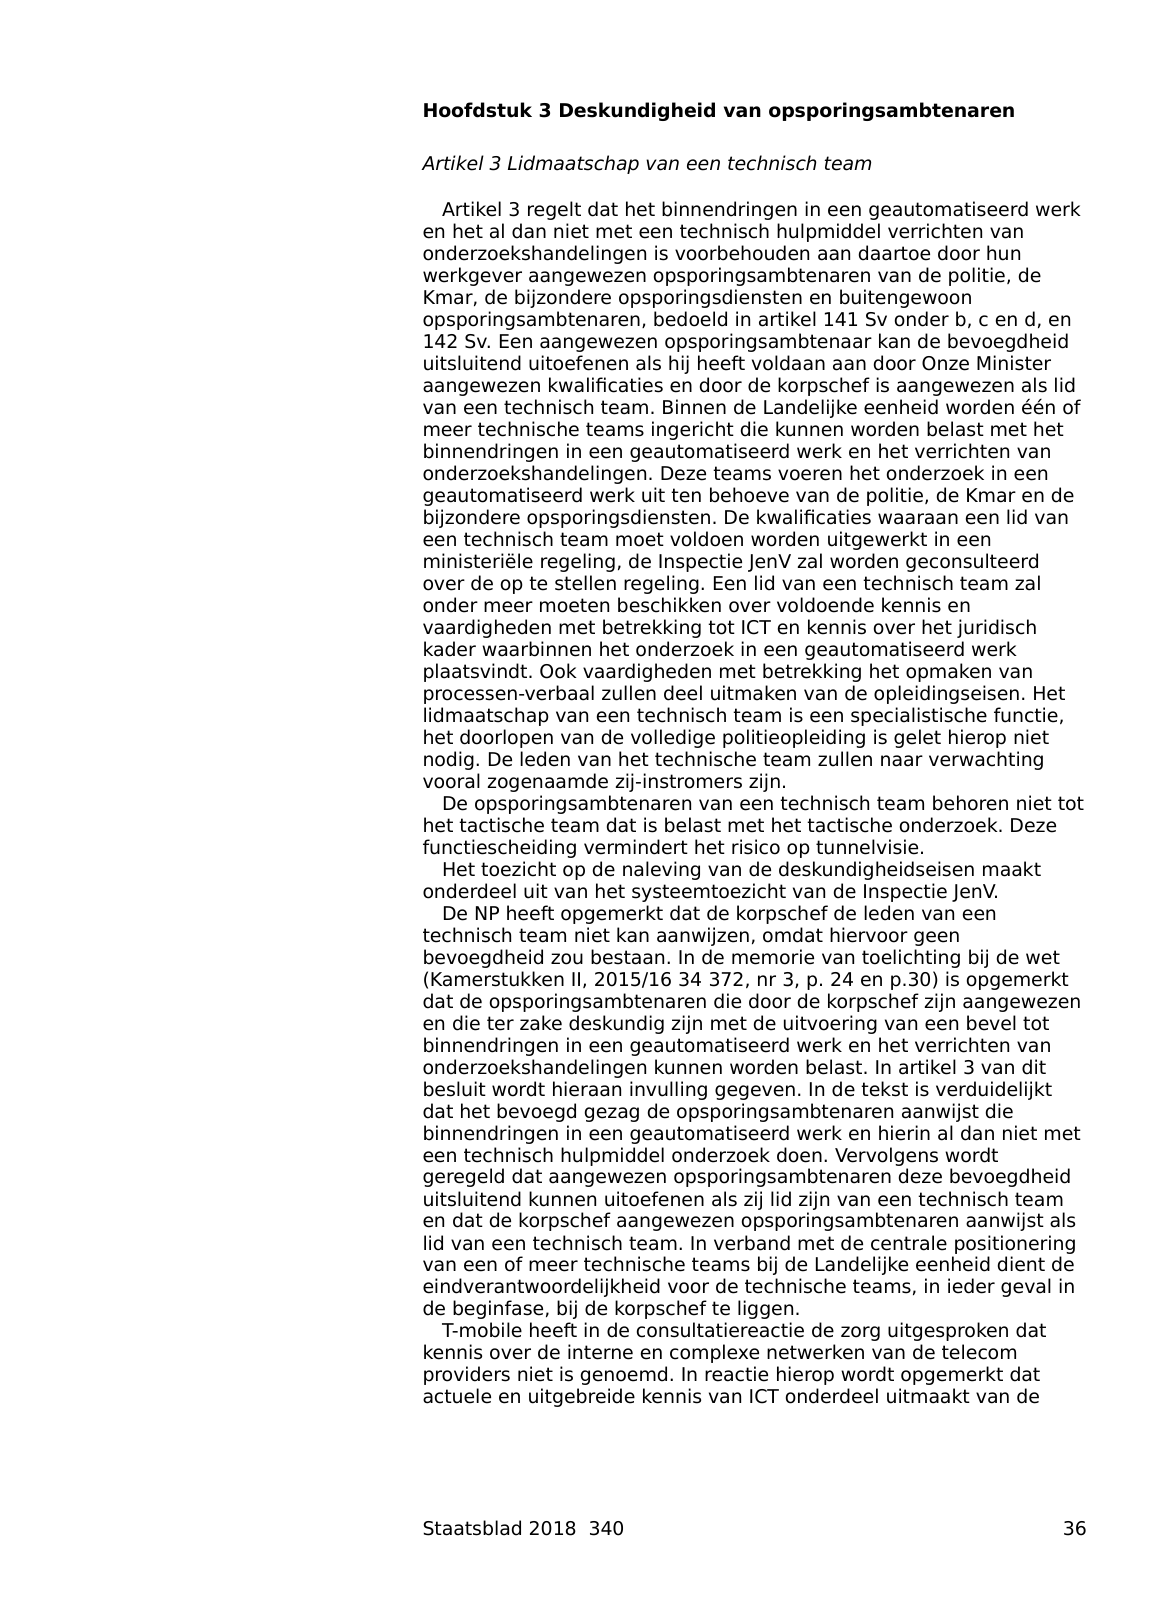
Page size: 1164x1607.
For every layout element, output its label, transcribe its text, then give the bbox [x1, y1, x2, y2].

text De opsporingsambtenaren van een technisch team behoren niet tot het tactische team dat is belast met het tactische onderzoek. Deze functiescheiding vermindert het risico op tunnelvisie. [422, 793, 1087, 859]
text De NP heeft opgemerkt dat de korpschef de leden van een technisch team niet kan aanwijzen, omdat hiervoor geen bevoegdheid zou bestaan. In de memorie van toelichting bij de wet (Kamerstukken II, 2015/16 34 372, nr 3, p. 24 en p.30) is opgemerkt dat de opsporingsambtenaren die door de korpschef zijn aangewezen en die ter zake deskundig zijn met de uitvoering van een bevel tot binnendringen in een geautomatiseerd werk en het verrichten van onderzoekshandelingen kunnen worden belast. In artikel 3 van dit besluit wordt hieraan invulling gegeven. In de tekst is verduidelijkt dat het bevoegd gezag de opsporingsambtenaren aanwijst die binnendringen in een geautomatiseerd werk en hierin al dan niet met een technisch hulpmiddel onderzoek doen. Vervolgens wordt geregeld dat aangewezen opsporingsambtenaren deze bevoegdheid uitsluitend kunnen uitoefenen als zij lid zijn van een technisch team en dat de korpschef aangewezen opsporingsambtenaren aanwijst als lid van een technisch team. In verband met de centrale positionering van een of meer technische teams bij de Landelijke eenheid dient de eindverantwoordelijkheid voor de technische teams, in ieder geval in de beginfase, bij de korpschef te liggen. [422, 903, 1087, 1320]
subtitle Hoofdstuk 3 Deskundigheid van opsporingsambtenaren [422, 100, 1087, 122]
text Het toezicht op de naleving van de deskundigheidseisen maakt onderdeel uit van het systeemtoezicht van de Inspectie JenV. [422, 859, 1087, 903]
text T-mobile heeft in de consultatiereactie de zorg uitgesproken dat kennis over de interne en complexe netwerken van de telecom providers niet is genoemd. In reactie hierop wordt opgemerkt dat actuele en uitgebreide kennis van ICT onderdeel uitmaakt van de [422, 1320, 1087, 1408]
text Artikel 3 regelt dat het binnendringen in een geautomatiseerd werk en het al dan niet met een technisch hulpmiddel verrichten van onderzoekshandelingen is voorbehouden aan daartoe door hun werkgever aangewezen opsporingsambtenaren van de politie, de Kmar, de bijzondere opsporingsdiensten en buitengewoon opsporingsambtenaren, bedoeld in artikel 141 Sv onder b, c en d, en 142 Sv. Een aangewezen opsporingsambtenaar kan de bevoegdheid uitsluitend uitoefenen als hij heeft voldaan aan door Onze Minister aangewezen kwalificaties en door de korpschef is aangewezen als lid van een technisch team. Binnen de Landelijke eenheid worden één of meer technische teams ingericht die kunnen worden belast met het binnendringen in een geautomatiseerd werk en het verrichten van onderzoekshandelingen. Deze teams voeren het onderzoek in een geautomatiseerd werk uit ten behoeve van de politie, de Kmar en de bijzondere opsporingsdiensten. De kwalificaties waaraan een lid van een technisch team moet voldoen worden uitgewerkt in een ministeriële regeling, de Inspectie JenV zal worden geconsulteerd over de op te stellen regeling. Een lid van een technisch team zal onder meer moeten beschikken over voldoende kennis en vaardigheden met betrekking tot ICT en kennis over het juridisch kader waarbinnen het onderzoek in een geautomatiseerd werk plaatsvindt. Ook vaardigheden met betrekking het opmaken van processen-verbaal zullen deel uitmaken van de opleidingseisen. Het lidmaatschap van een technisch team is een specialistische functie, het doorlopen van de volledige politieopleiding is gelet hierop niet nodig. De leden van het technische team zullen naar verwachting vooral zogenaamde zij-instromers zijn. [422, 199, 1087, 793]
subtitle Artikel 3 Lidmaatschap van een technisch team [422, 152, 1087, 174]
